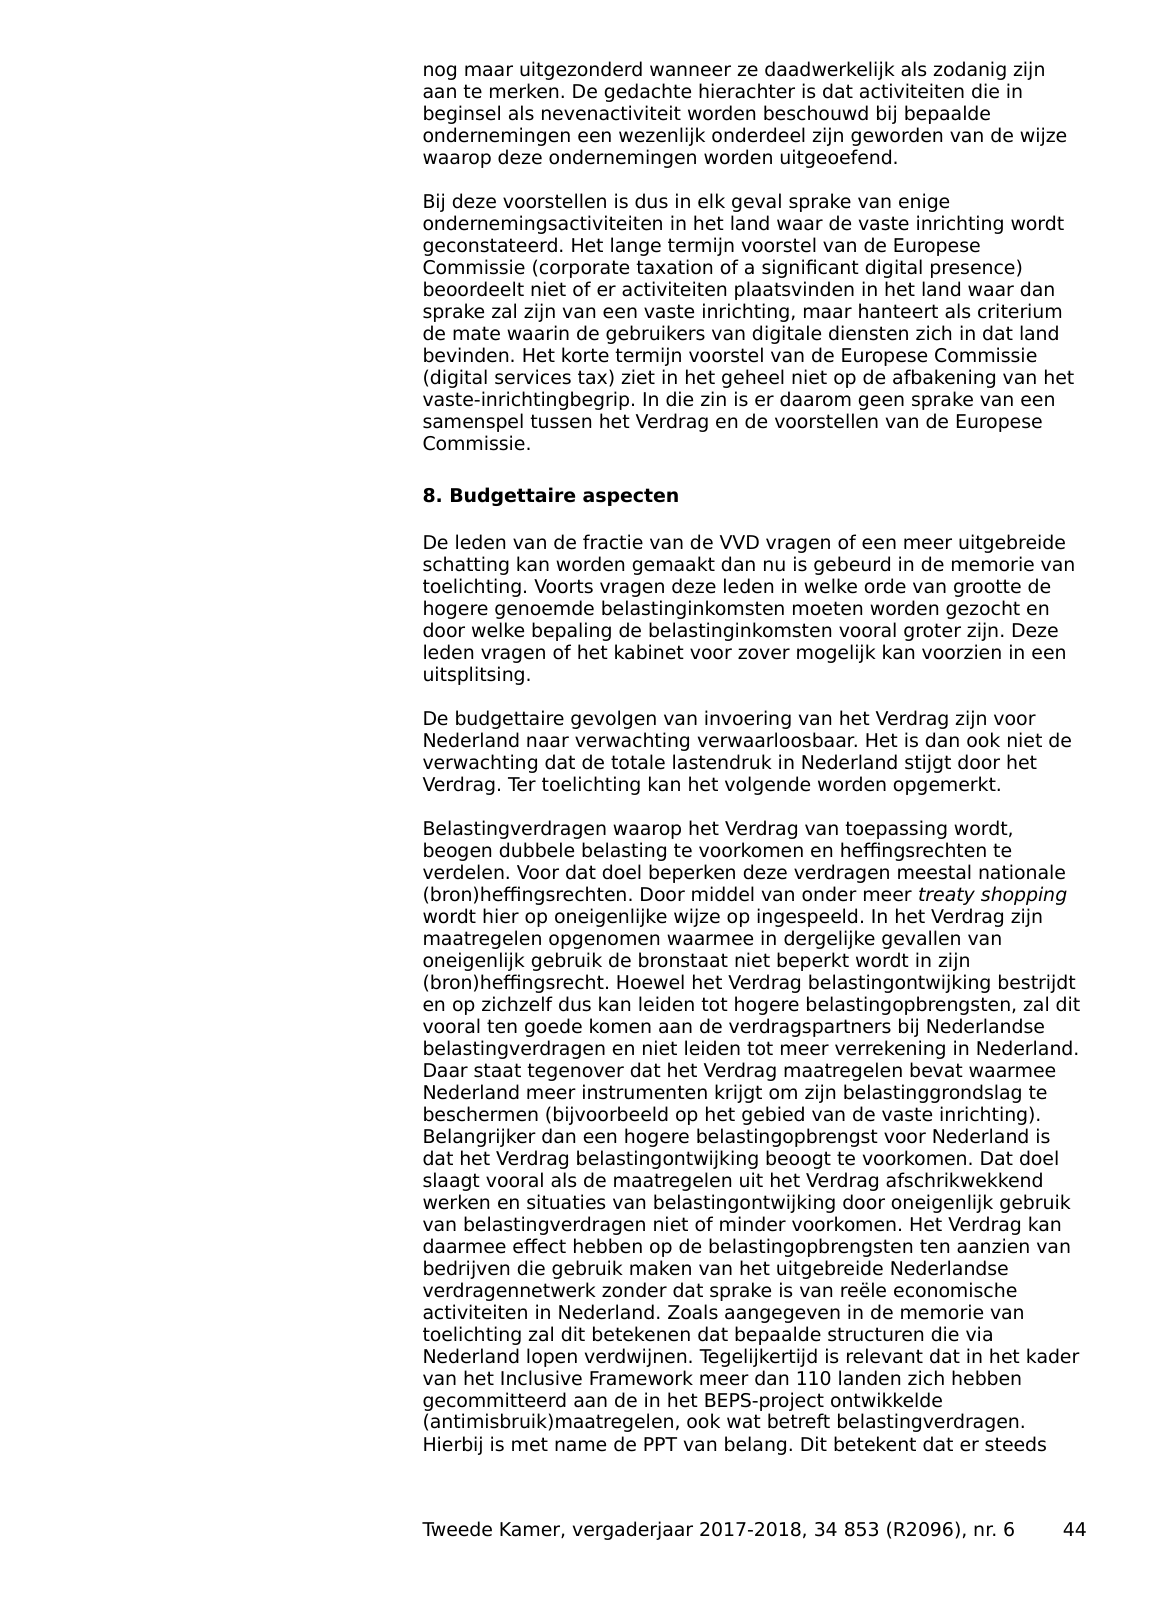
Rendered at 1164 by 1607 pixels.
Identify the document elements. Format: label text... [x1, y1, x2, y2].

subtitle 8. Budgettaire aspecten [422, 485, 1087, 507]
text Bij deze voorstellen is dus in elk geval sprake van enige ondernemingsactiviteiten in het land waar de vaste inrichting wordt geconstateerd. Het lange termijn voorstel van de Europese Commissie (corporate taxation of a significant digital presence) beoordeelt niet of er activiteiten plaatsvinden in het land waar dan sprake zal zijn van een vaste inrichting, maar hanteert als criterium de mate waarin de gebruikers van digitale diensten zich in dat land bevinden. Het korte termijn voorstel van de Europese Commissie (digital services tax) ziet in het geheel niet op de afbakening van het vaste-inrichtingbegrip. In die zin is er daarom geen sprake van een samenspel tussen het Verdrag en de voorstellen van de Europese Commissie. [422, 191, 1087, 455]
text De budgettaire gevolgen van invoering van het Verdrag zijn voor Nederland naar verwachting verwaarloosbaar. Het is dan ook niet de verwachting dat de totale lastendruk in Nederland stijgt door het Verdrag. Ter toelichting kan het volgende worden opgemerkt. [422, 708, 1087, 796]
text De leden van de fractie van de VVD vragen of een meer uitgebreide schatting kan worden gemaakt dan nu is gebeurd in de memorie van toelichting. Voorts vragen deze leden in welke orde van grootte de hogere genoemde belastinginkomsten moeten worden gezocht en door welke bepaling de belastinginkomsten vooral groter zijn. Deze leden vragen of het kabinet voor zover mogelijk kan voorzien in een uitsplitsing. [422, 532, 1087, 686]
text nog maar uitgezonderd wanneer ze daadwerkelijk als zodanig zijn aan te merken. De gedachte hierachter is dat activiteiten die in beginsel als nevenactiviteit worden beschouwd bij bepaalde ondernemingen een wezenlijk onderdeel zijn geworden van de wijze waarop deze ondernemingen worden uitgeoefend. [422, 59, 1087, 169]
text Belastingverdragen waarop het Verdrag van toepassing wordt, beogen dubbele belasting te voorkomen en heffingsrechten te verdelen. Voor dat doel beperken deze verdragen meestal nationale (bron)heffingsrechten. Door middel van onder meer treaty shopping wordt hier op oneigenlijke wijze op ingespeeld. In het Verdrag zijn maatregelen opgenomen waarmee in dergelijke gevallen van oneigenlijk gebruik de bronstaat niet beperkt wordt in zijn (bron)heffingsrecht. Hoewel het Verdrag belastingontwijking bestrijdt en op zichzelf dus kan leiden tot hogere belastingopbrengsten, zal dit vooral ten goede komen aan de verdragspartners bij Nederlandse belastingverdragen en niet leiden tot meer verrekening in Nederland. Daar staat tegenover dat het Verdrag maatregelen bevat waarmee Nederland meer instrumenten krijgt om zijn belastinggrondslag te beschermen (bijvoorbeeld op het gebied van de vaste inrichting). Belangrijker dan een hogere belastingopbrengst voor Nederland is dat het Verdrag belastingontwijking beoogt te voorkomen. Dat doel slaagt vooral als de maatregelen uit het Verdrag afschrikwekkend werken en situaties van belastingontwijking door oneigenlijk gebruik van belastingverdragen niet of minder voorkomen. Het Verdrag kan daarmee effect hebben op de belastingopbrengsten ten aanzien van bedrijven die gebruik maken van het uitgebreide Nederlandse verdragennetwerk zonder dat sprake is van reële economische activiteiten in Nederland. Zoals aangegeven in de memorie van toelichting zal dit betekenen dat bepaalde structuren die via Nederland lopen verdwijnen. Tegelijkertijd is relevant dat in het kader van het Inclusive Framework meer dan 110 landen zich hebben gecommitteerd aan de in het BEPS-project ontwikkelde (antimisbruik)maatregelen, ook wat betreft belastingverdragen. Hierbij is met name de PPT van belang. Dit betekent dat er steeds [422, 818, 1087, 1455]
